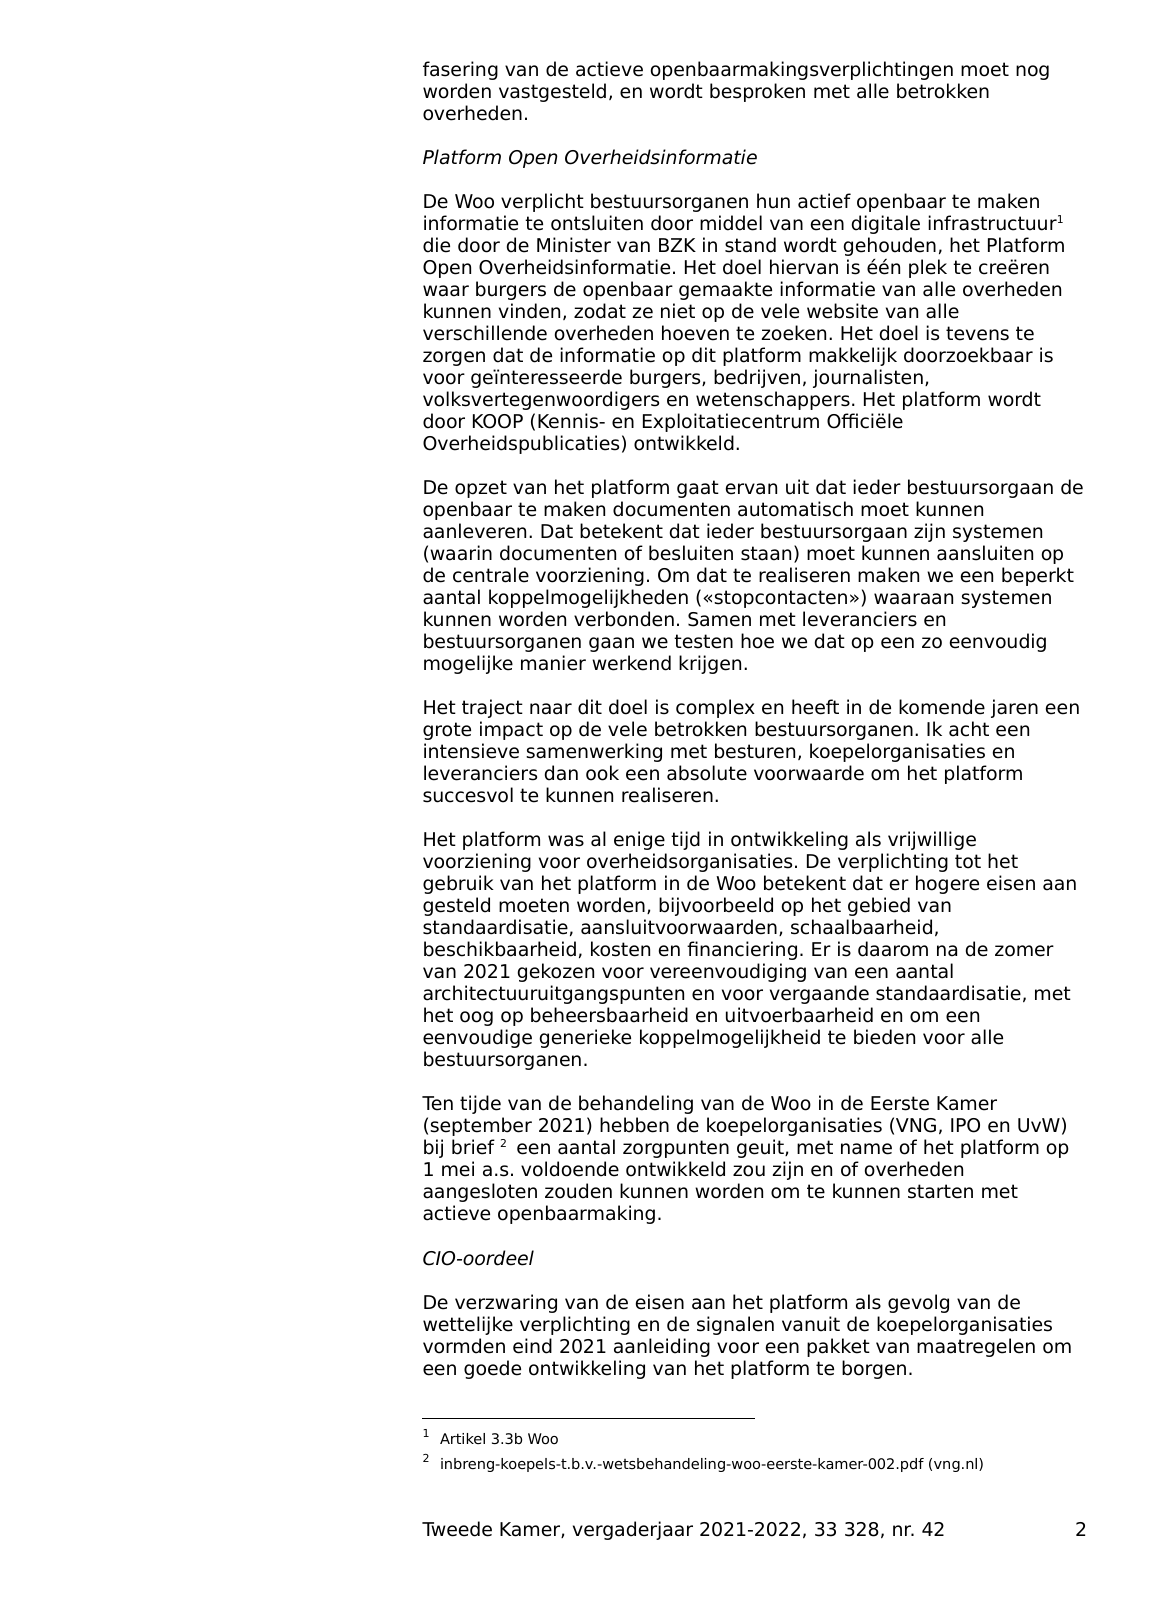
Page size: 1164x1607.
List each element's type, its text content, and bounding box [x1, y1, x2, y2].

text inbreng-koepels-t.b.v.-wetsbehandeling-woo-eerste-kamer-002.pdf (vng.nl) [422, 1452, 1087, 1474]
text Het platform was al enige tijd in ontwikkeling als vrijwillige voorziening voor overheidsorganisaties. De verplichting tot het gebruik van het platform in de Woo betekent dat er hogere eisen aan gesteld moeten worden, bijvoorbeeld op het gebied van standaardisatie, aansluitvoorwaarden, schaalbaarheid, beschikbaarheid, kosten en financiering. Er is daarom na de zomer van 2021 gekozen voor vereenvoudiging van een aantal architectuuruitgangspunten en voor vergaande standaardisatie, met het oog op beheersbaarheid en uitvoerbaarheid en om een eenvoudige generieke koppelmogelijkheid te bieden voor alle bestuursorganen. [422, 829, 1087, 1071]
text Ten tijde van de behandeling van de Woo in de Eerste Kamer (september 2021) hebben de koepelorganisaties (VNG, IPO en UvW) bij brief een aantal zorgpunten geuit, met name of het platform op 1 mei a.s. voldoende ontwikkeld zou zijn en of overheden aangesloten zouden kunnen worden om te kunnen starten met actieve openbaarmaking. [422, 1093, 1087, 1225]
text De opzet van het platform gaat ervan uit dat ieder bestuursorgaan de openbaar te maken documenten automatisch moet kunnen aanleveren. Dat betekent dat ieder bestuursorgaan zijn systemen (waarin documenten of besluiten staan) moet kunnen aansluiten op de centrale voorziening. Om dat te realiseren maken we een beperkt aantal koppelmogelijkheden («stopcontacten») waaraan systemen kunnen worden verbonden. Samen met leveranciers en bestuursorganen gaan we testen hoe we dat op een zo eenvoudig mogelijke manier werkend krijgen. [422, 477, 1087, 675]
text Het traject naar dit doel is complex en heeft in de komende jaren een grote impact op de vele betrokken bestuursorganen. Ik acht een intensieve samenwerking met besturen, koepelorganisaties en leveranciers dan ook een absolute voorwaarde om het platform succesvol te kunnen realiseren. [422, 697, 1087, 807]
subtitle CIO-oordeel [422, 1247, 1087, 1269]
text Artikel 3.3b Woo [422, 1427, 1087, 1449]
text De verzwaring van de eisen aan het platform als gevolg van de wettelijke verplichting en de signalen vanuit de koepelorganisaties vormden eind 2021 aanleiding voor een pakket van maatregelen om een goede ontwikkeling van het platform te borgen. [422, 1292, 1087, 1379]
subtitle Platform Open Overheidsinformatie [422, 147, 1087, 169]
text De Woo verplicht bestuursorganen hun actief openbaar te maken informatie te ontsluiten door middel van een digitale infrastructuur die door de Minister van BZK in stand wordt gehouden, het Platform Open Overheidsinformatie. Het doel hiervan is één plek te creëren waar burgers de openbaar gemaakte informatie van alle overheden kunnen vinden, zodat ze niet op de vele website van alle verschillende overheden hoeven te zoeken. Het doel is tevens te zorgen dat de informatie op dit platform makkelijk doorzoekbaar is voor geïnteresseerde burgers, bedrijven, journalisten, volksvertegenwoordigers en wetenschappers. Het platform wordt door KOOP (Kennis- en Exploitatiecentrum Officiële Overheidspublicaties) ontwikkeld. [422, 191, 1087, 455]
text fasering van de actieve openbaarmakingsverplichtingen moet nog worden vastgesteld, en wordt besproken met alle betrokken overheden. [422, 59, 1087, 125]
